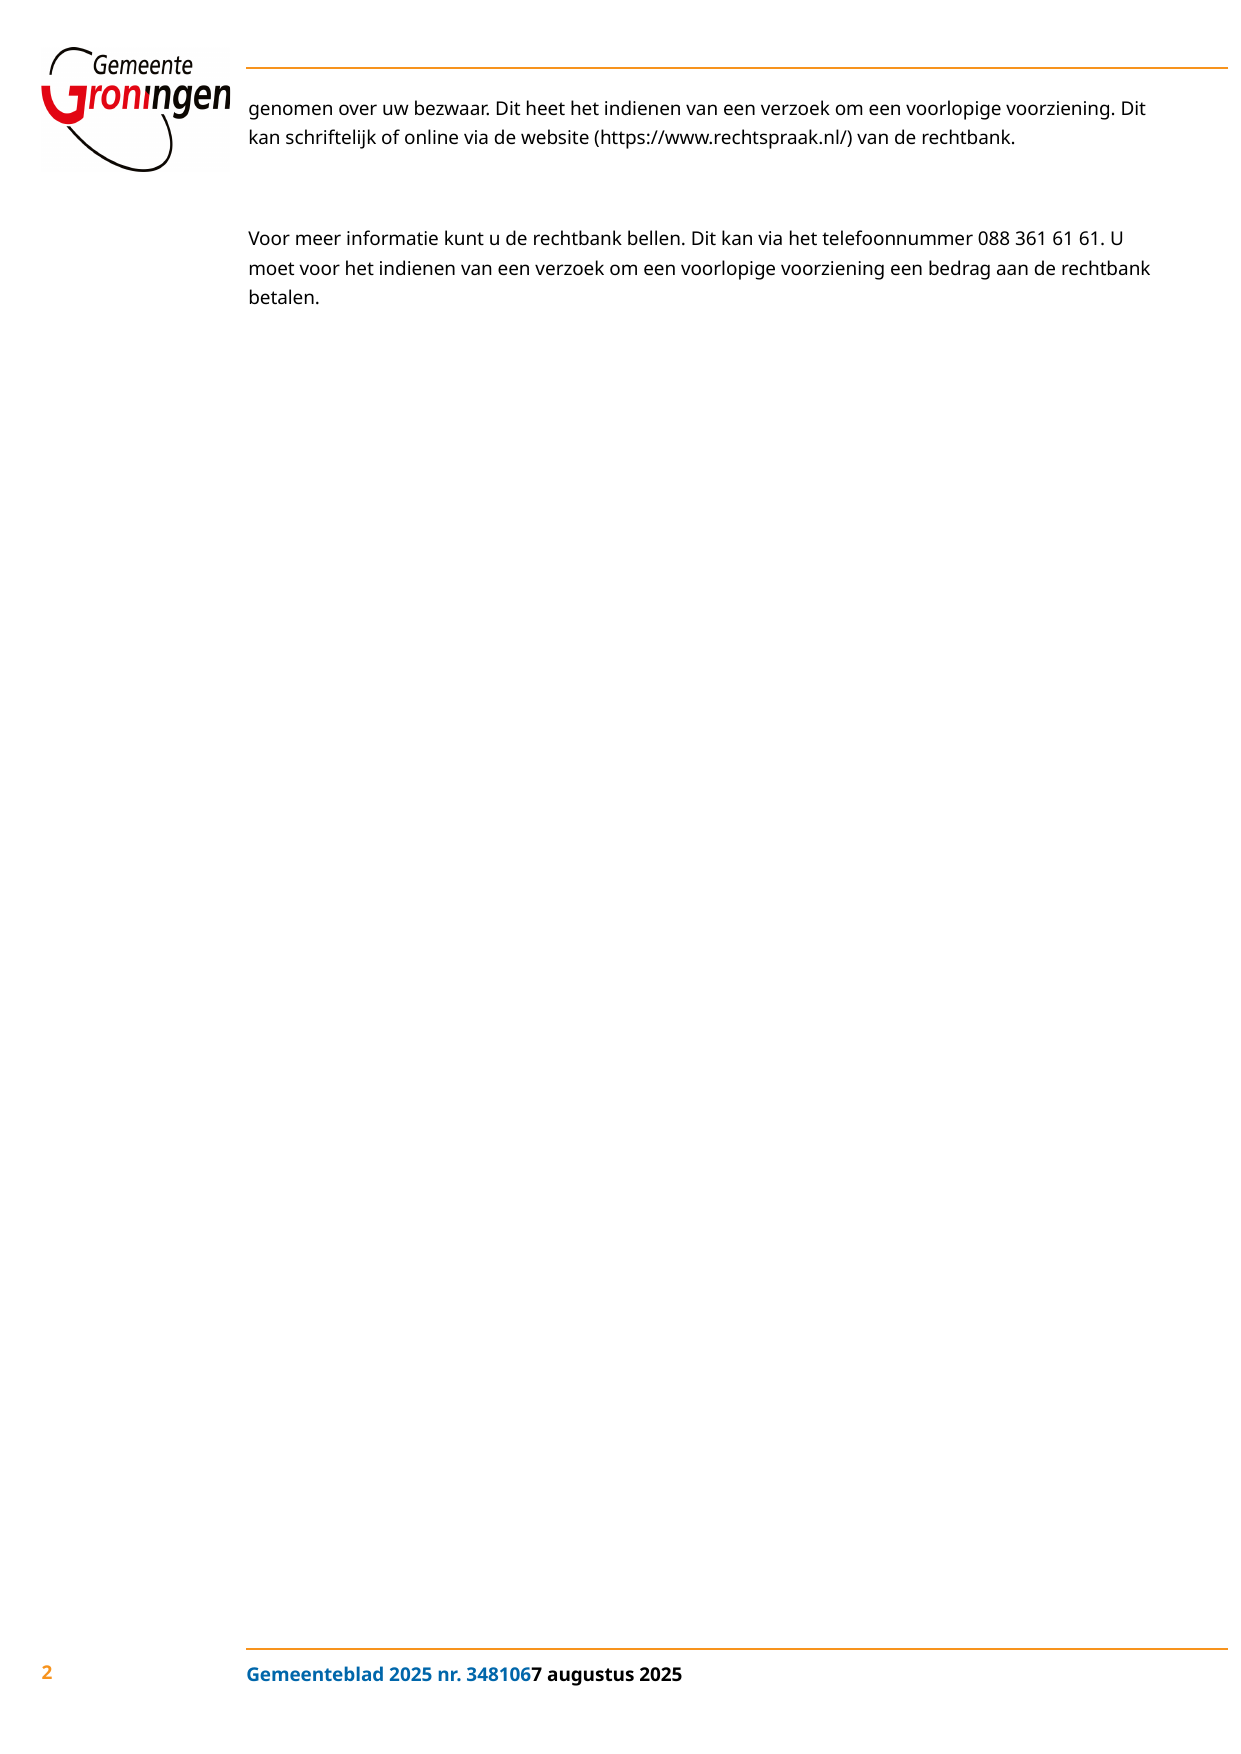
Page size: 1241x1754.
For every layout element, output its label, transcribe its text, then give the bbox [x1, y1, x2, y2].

text genomen over uw bezwaar. Dit heet het indienen van een verzoek om een voorlopige voorziening. Dit kan schriftelijk of online via de website (https://www.rechtspraak.nl/) van de rechtbank. [248, 95, 1152, 150]
text Voor meer informatie kunt u de rechtbank bellen. Dit kan via het telefoonnummer 088 361 61 61. U moet voor het indienen van een verzoek om een voorlopige voorziening een bedrag aan de rechtbank betalen. [248, 225, 1152, 310]
picture [41, 47, 231, 172]
